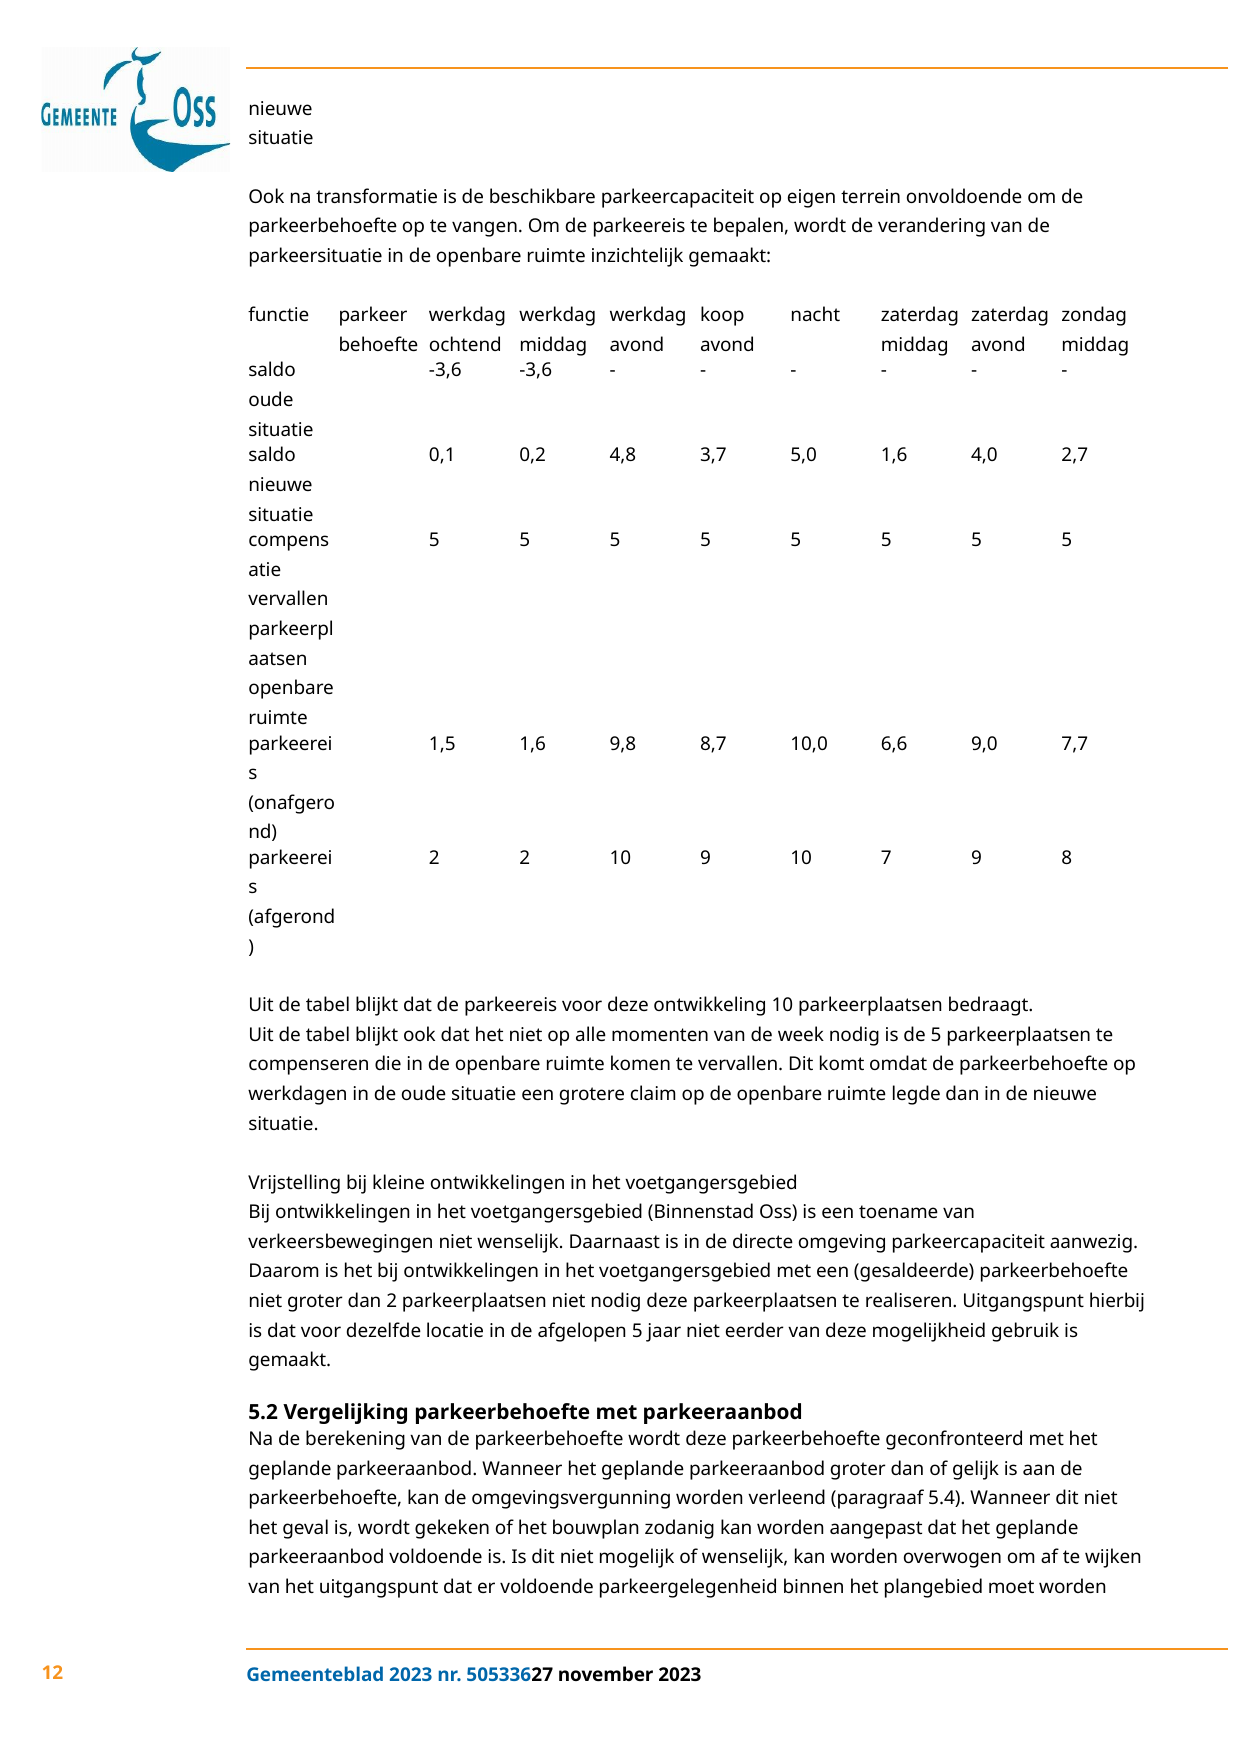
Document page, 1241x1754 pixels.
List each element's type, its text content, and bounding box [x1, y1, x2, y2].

text Uit de tabel blijkt dat de parkeereis voor deze ontwikkeling 10 parkeerplaatsen bedraagt. [248, 991, 1152, 1017]
table_cell nieuwe situatie [248, 95, 338, 150]
table_cell 3,7 [700, 442, 790, 526]
table_cell - [790, 357, 881, 442]
table_cell [609, 95, 700, 150]
table_cell 0,1 [429, 442, 519, 526]
table_cell 5 [609, 526, 700, 730]
table_cell [338, 357, 429, 442]
table_cell 5 [971, 526, 1061, 730]
table_cell 6,6 [881, 730, 971, 844]
table_cell 4,8 [609, 442, 700, 526]
table_cell 5 [881, 526, 971, 730]
table_cell parkeereis (onafgerond) [248, 730, 338, 844]
table_cell [790, 95, 881, 150]
table_header nacht [790, 301, 881, 357]
table_header functie [248, 301, 338, 357]
table_cell 0,2 [519, 442, 609, 526]
table_cell 2 [429, 844, 519, 959]
table_cell 7,7 [1061, 730, 1152, 844]
table_cell - [700, 357, 790, 442]
table_header zaterdag avond [971, 301, 1061, 357]
table_cell 10 [609, 844, 700, 959]
table_cell 10 [790, 844, 881, 959]
table_header werkdag middag [519, 301, 609, 357]
table_cell 9 [700, 844, 790, 959]
table_cell [338, 442, 429, 526]
text Vrijstelling bij kleine ontwikkelingen in het voetgangersgebied [248, 1169, 1152, 1195]
table_cell [881, 95, 971, 150]
table_cell 5,0 [790, 442, 881, 526]
table_cell [1061, 95, 1152, 150]
table_cell 5 [1061, 526, 1152, 730]
table_cell 1,6 [881, 442, 971, 526]
table_cell compensatie vervallen parkeerplaatsen openbare ruimte [248, 526, 338, 730]
table_cell saldo oude situatie [248, 357, 338, 442]
table_cell 9,8 [609, 730, 700, 844]
table_header zaterdag middag [881, 301, 971, 357]
table_cell [338, 730, 429, 844]
table_cell 1,5 [429, 730, 519, 844]
table_cell [519, 95, 609, 150]
table_cell 5 [790, 526, 881, 730]
table_cell 8 [1061, 844, 1152, 959]
table_cell [429, 95, 519, 150]
table_cell 8,7 [700, 730, 790, 844]
table_cell 7 [881, 844, 971, 959]
table_cell - [971, 357, 1061, 442]
table_cell parkeereis (afgerond) [248, 844, 338, 959]
text 5.2 Vergelijking parkeerbehoefte met parkeeraanbod [248, 1397, 1152, 1425]
table_header parkeer behoefte [338, 301, 429, 357]
table_cell 9,0 [971, 730, 1061, 844]
table_cell 9 [971, 844, 1061, 959]
text Ook na transformatie is de beschikbare parkeercapaciteit op eigen terrein onvoldoende om de parkeerbehoefte op te vangen. Om de parkeereis te bepalen, wordt de verandering van de parkeersituatie in de openbare ruimte inzichtelijk gemaakt: [248, 183, 1152, 268]
picture [41, 47, 231, 172]
table_cell 5 [429, 526, 519, 730]
table_cell 4,0 [971, 442, 1061, 526]
table_header koop avond [700, 301, 790, 357]
table_header werkdag avond [609, 301, 700, 357]
table_cell 1,6 [519, 730, 609, 844]
table_cell [338, 844, 429, 959]
table_header zondag middag [1061, 301, 1152, 357]
table_cell -3,6 [429, 357, 519, 442]
table_cell -3,6 [519, 357, 609, 442]
table_cell [700, 95, 790, 150]
text Uit de tabel blijkt ook dat het niet op alle momenten van de week nodig is de 5 parkeerplaatsen te compenseren die in de openbare ruimte komen te vervallen. Dit komt omdat de parkeerbehoefte op werkdagen in de oude situatie een grotere claim op de openbare ruimte legde dan in de nieuwe situatie. [248, 1021, 1152, 1136]
text Na de berekening van de parkeerbehoefte wordt deze parkeerbehoefte geconfronteerd met het geplande parkeeraanbod. Wanneer het geplande parkeeraanbod groter dan of gelijk is aan de parkeerbehoefte, kan de omgevingsvergunning worden verleend (paragraaf 5.4). Wanneer dit niet het geval is, wordt gekeken of het bouwplan zodanig kan worden aangepast dat het geplande parkeeraanbod voldoende is. Is dit niet mogelijk of wenselijk, kan worden overwogen om af te wijken van het uitgangspunt dat er voldoende parkeergelegenheid binnen het plangebied moet worden [248, 1425, 1152, 1599]
table_cell - [881, 357, 971, 442]
table_cell 2 [519, 844, 609, 959]
table_header werkdag ochtend [429, 301, 519, 357]
table_cell [338, 95, 429, 150]
text Bij ontwikkelingen in het voetgangersgebied (Binnenstad Oss) is een toename van verkeersbewegingen niet wenselijk. Daarnaast is in de directe omgeving parkeercapaciteit aanwezig. Daarom is het bij ontwikkelingen in het voetgangersgebied met een (gesaldeerde) parkeerbehoefte niet groter dan 2 parkeerplaatsen niet nodig deze parkeerplaatsen te realiseren. Uitgangspunt hierbij is dat voor dezelfde locatie in de afgelopen 5 jaar niet eerder van deze mogelijkheid gebruik is gemaakt. [248, 1198, 1152, 1372]
table_cell 5 [519, 526, 609, 730]
table_cell [971, 95, 1061, 150]
table_cell 5 [700, 526, 790, 730]
table_cell 10,0 [790, 730, 881, 844]
table_cell saldo nieuwe situatie [248, 442, 338, 526]
table_cell 2,7 [1061, 442, 1152, 526]
table_cell - [609, 357, 700, 442]
table_cell - [1061, 357, 1152, 442]
table_cell [338, 526, 429, 730]
